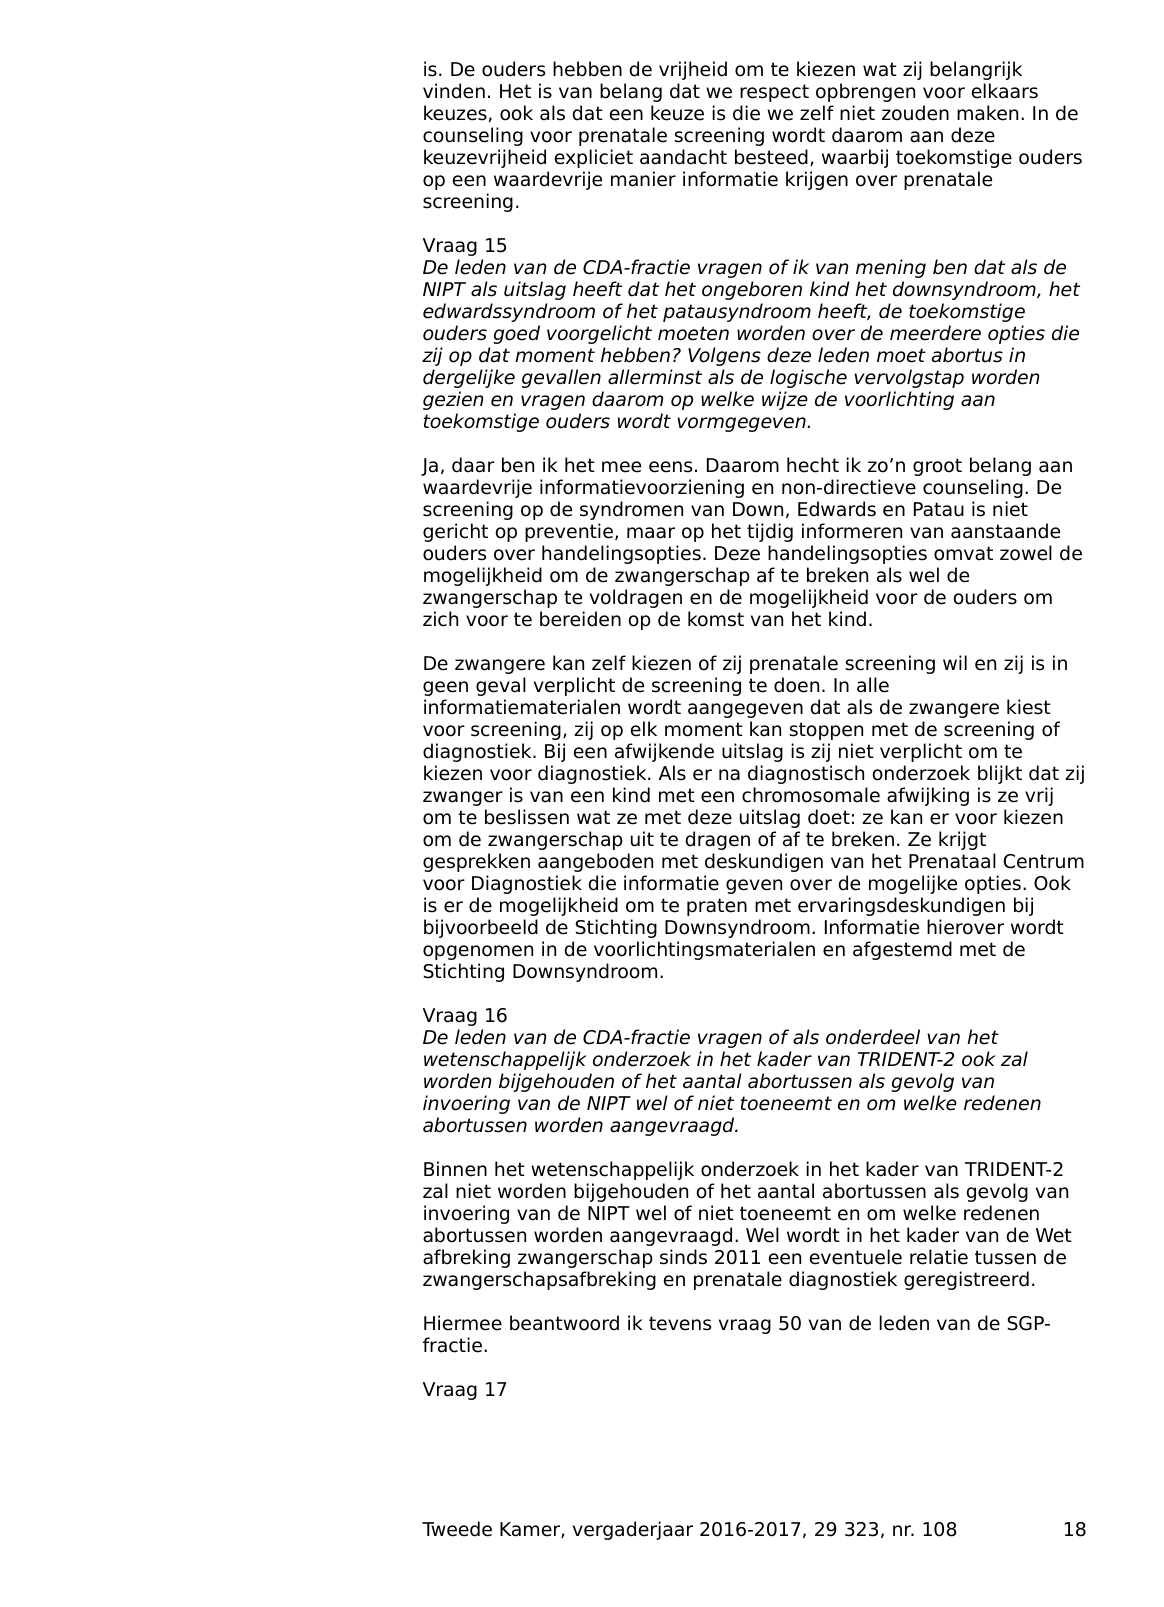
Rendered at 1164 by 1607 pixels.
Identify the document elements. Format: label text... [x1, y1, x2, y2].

text Binnen het wetenschappelijk onderzoek in het kader van TRIDENT-2 zal niet worden bijgehouden of het aantal abortussen als gevolg van invoering van de NIPT wel of niet toeneemt en om welke redenen abortussen worden aangevraagd. Wel wordt in het kader van de Wet afbreking zwangerschap sinds 2011 een eventuele relatie tussen de zwangerschapsafbreking en prenatale diagnostiek geregistreerd. [422, 1159, 1087, 1291]
text De leden van de CDA-fractie vragen of als onderdeel van het wetenschappelijk onderzoek in het kader van TRIDENT-2 ook zal worden bijgehouden of het aantal abortussen als gevolg van invoering van de NIPT wel of niet toeneemt en om welke redenen abortussen worden aangevraagd. [422, 1027, 1087, 1137]
text Vraag 16 [422, 1005, 1087, 1027]
text is. De ouders hebben de vrijheid om te kiezen wat zij belangrijk vinden. Het is van belang dat we respect opbrengen voor elkaars keuzes, ook als dat een keuze is die we zelf niet zouden maken. In de counseling voor prenatale screening wordt daarom aan deze keuzevrijheid expliciet aandacht besteed, waarbij toekomstige ouders op een waardevrije manier informatie krijgen over prenatale screening. [422, 59, 1087, 213]
text Ja, daar ben ik het mee eens. Daarom hecht ik zo’n groot belang aan waardevrije informatievoorziening en non-directieve counseling. De screening op de syndromen van Down, Edwards en Patau is niet gericht op preventie, maar op het tijdig informeren van aanstaande ouders over handelingsopties. Deze handelingsopties omvat zowel de mogelijkheid om de zwangerschap af te breken als wel de zwangerschap te voldragen en de mogelijkheid voor de ouders om zich voor te bereiden op de komst van het kind. [422, 455, 1087, 631]
text Vraag 15 [422, 235, 1087, 257]
text Vraag 17 [422, 1379, 1087, 1401]
text Hiermee beantwoord ik tevens vraag 50 van de leden van de SGP-fractie. [422, 1313, 1087, 1357]
text De leden van de CDA-fractie vragen of ik van mening ben dat als de NIPT als uitslag heeft dat het ongeboren kind het downsyndroom, het edwardssyndroom of het patausyndroom heeft, de toekomstige ouders goed voorgelicht moeten worden over de meerdere opties die zij op dat moment hebben? Volgens deze leden moet abortus in dergelijke gevallen allerminst als de logische vervolgstap worden gezien en vragen daarom op welke wijze de voorlichting aan toekomstige ouders wordt vormgegeven. [422, 257, 1087, 433]
text De zwangere kan zelf kiezen of zij prenatale screening wil en zij is in geen geval verplicht de screening te doen. In alle informatiematerialen wordt aangegeven dat als de zwangere kiest voor screening, zij op elk moment kan stoppen met de screening of diagnostiek. Bij een afwijkende uitslag is zij niet verplicht om te kiezen voor diagnostiek. Als er na diagnostisch onderzoek blijkt dat zij zwanger is van een kind met een chromosomale afwijking is ze vrij om te beslissen wat ze met deze uitslag doet: ze kan er voor kiezen om de zwangerschap uit te dragen of af te breken. Ze krijgt gesprekken aangeboden met deskundigen van het Prenataal Centrum voor Diagnostiek die informatie geven over de mogelijke opties. Ook is er de mogelijkheid om te praten met ervaringsdeskundigen bij bijvoorbeeld de Stichting Downsyndroom. Informatie hierover wordt opgenomen in de voorlichtingsmaterialen en afgestemd met de Stichting Downsyndroom. [422, 653, 1087, 983]
